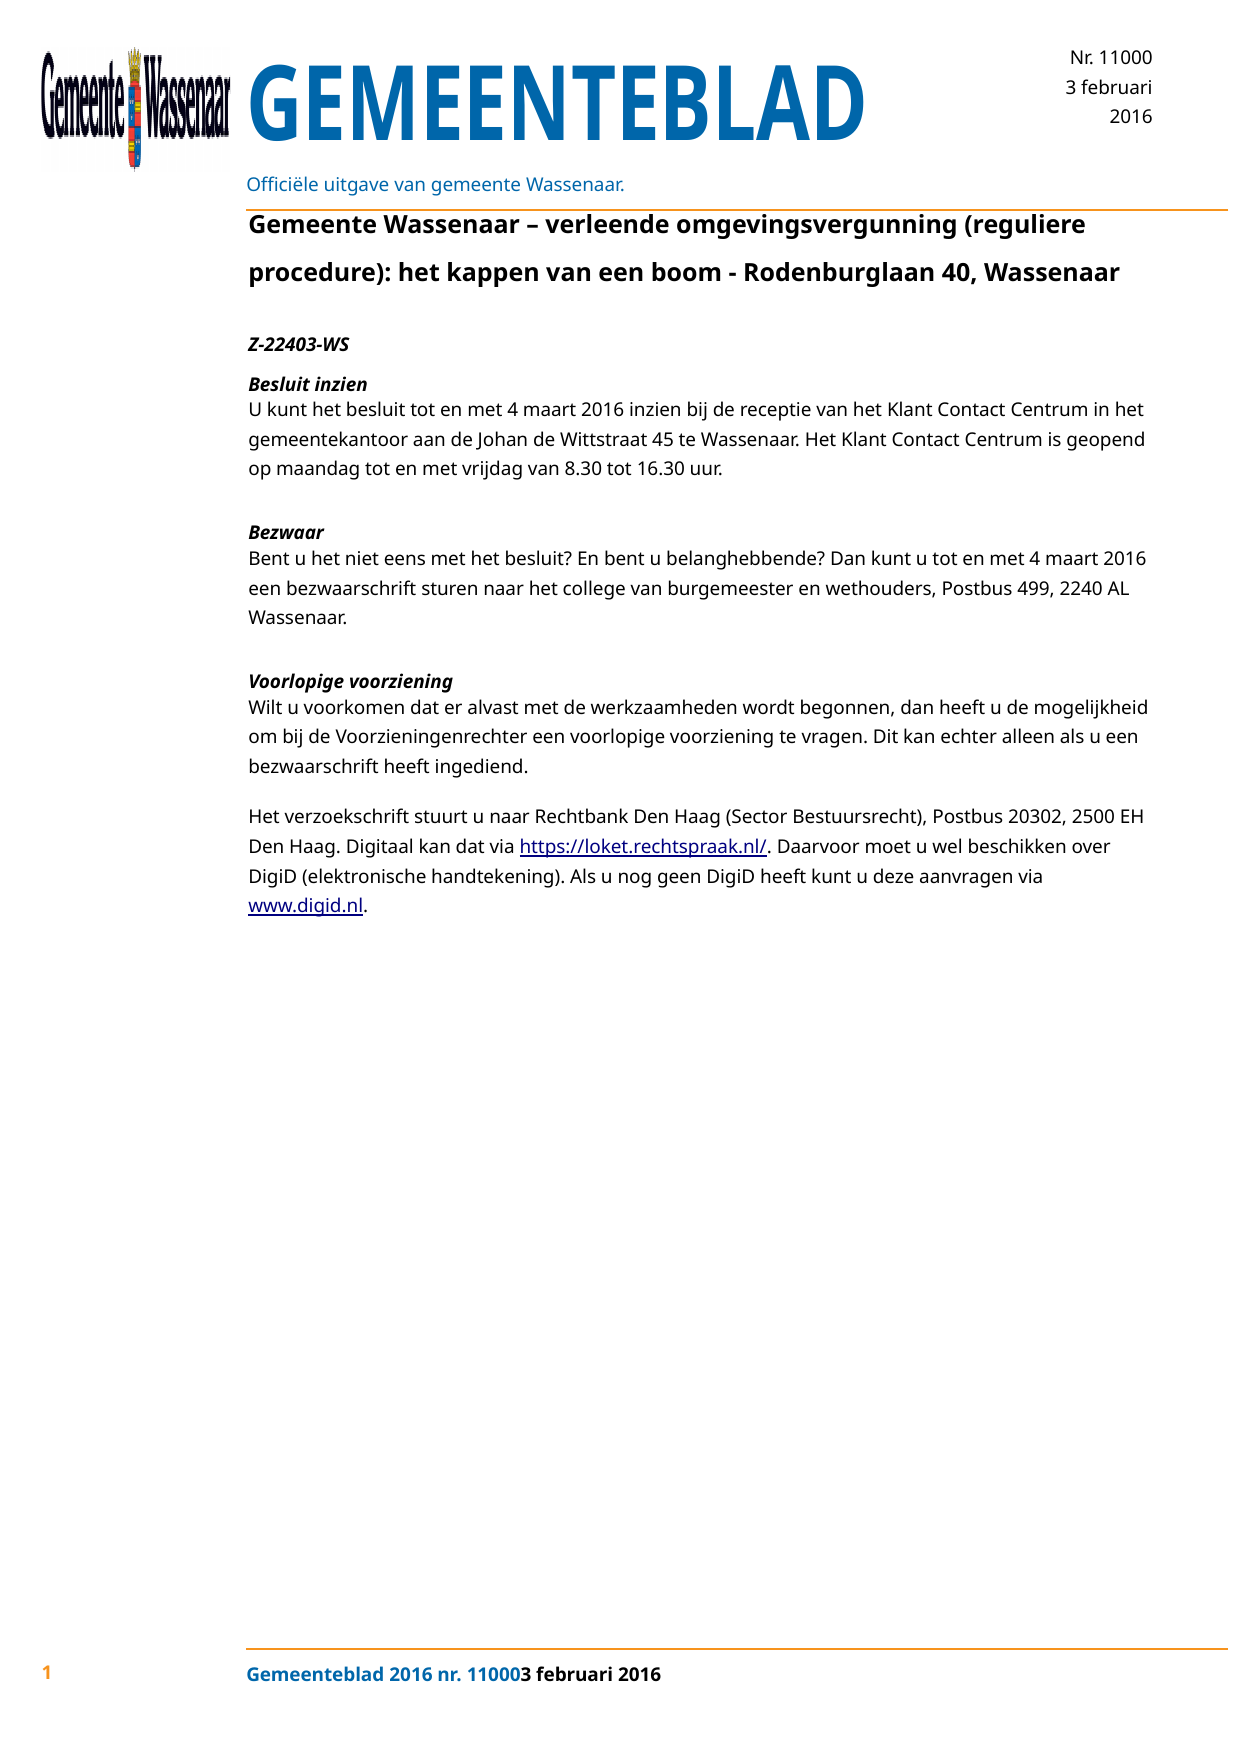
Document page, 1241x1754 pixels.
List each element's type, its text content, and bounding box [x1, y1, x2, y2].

text Bent u het niet eens met het besluit? En bent u belanghebbende? Dan kunt u tot en met 4 maart 2016 een bezwaarschrift sturen naar het college van burgemeester en wethouders, Postbus 499, 2240 AL Wassenaar. [248, 545, 1152, 630]
text Gemeente Wassenaar – verleende omgevingsvergunning (reguliere procedure): het kappen van een boom - Rodenburglaan 40, Wassenaar [248, 211, 1152, 288]
text Besluit inzien [248, 371, 1152, 396]
text Z-22403-WS [248, 331, 1152, 357]
picture [41, 47, 231, 172]
text Het verzoekschrift stuurt u naar Rechtbank Den Haag (Sector Bestuursrecht), Postbus 20302, 2500 EH Den Haag. Digitaal kan dat via https://loket.rechtspraak.nl/. Daarvoor moet u wel beschikken over DigiD (elektronische handtekening). Als u nog geen DigiD heeft kunt u deze aanvragen via www.digid.nl. [248, 804, 1152, 918]
text Bezwaar [248, 519, 1152, 545]
text Voorlopige voorziening [248, 668, 1152, 694]
text Wilt u voorkomen dat er alvast met de werkzaamheden wordt begonnen, dan heeft u de mogelijkheid om bij de Voorzieningenrechter een voorlopige voorziening te vragen. Dit kan echter alleen als u een bezwaarschrift heeft ingediend. [248, 694, 1152, 779]
text U kunt het besluit tot en met 4 maart 2016 inzien bij de receptie van het Klant Contact Centrum in het gemeentekantoor aan de Johan de Wittstraat 45 te Wassenaar. Het Klant Contact Centrum is geopend op maandag tot en met vrijdag van 8.30 tot 16.30 uur. [248, 396, 1152, 481]
